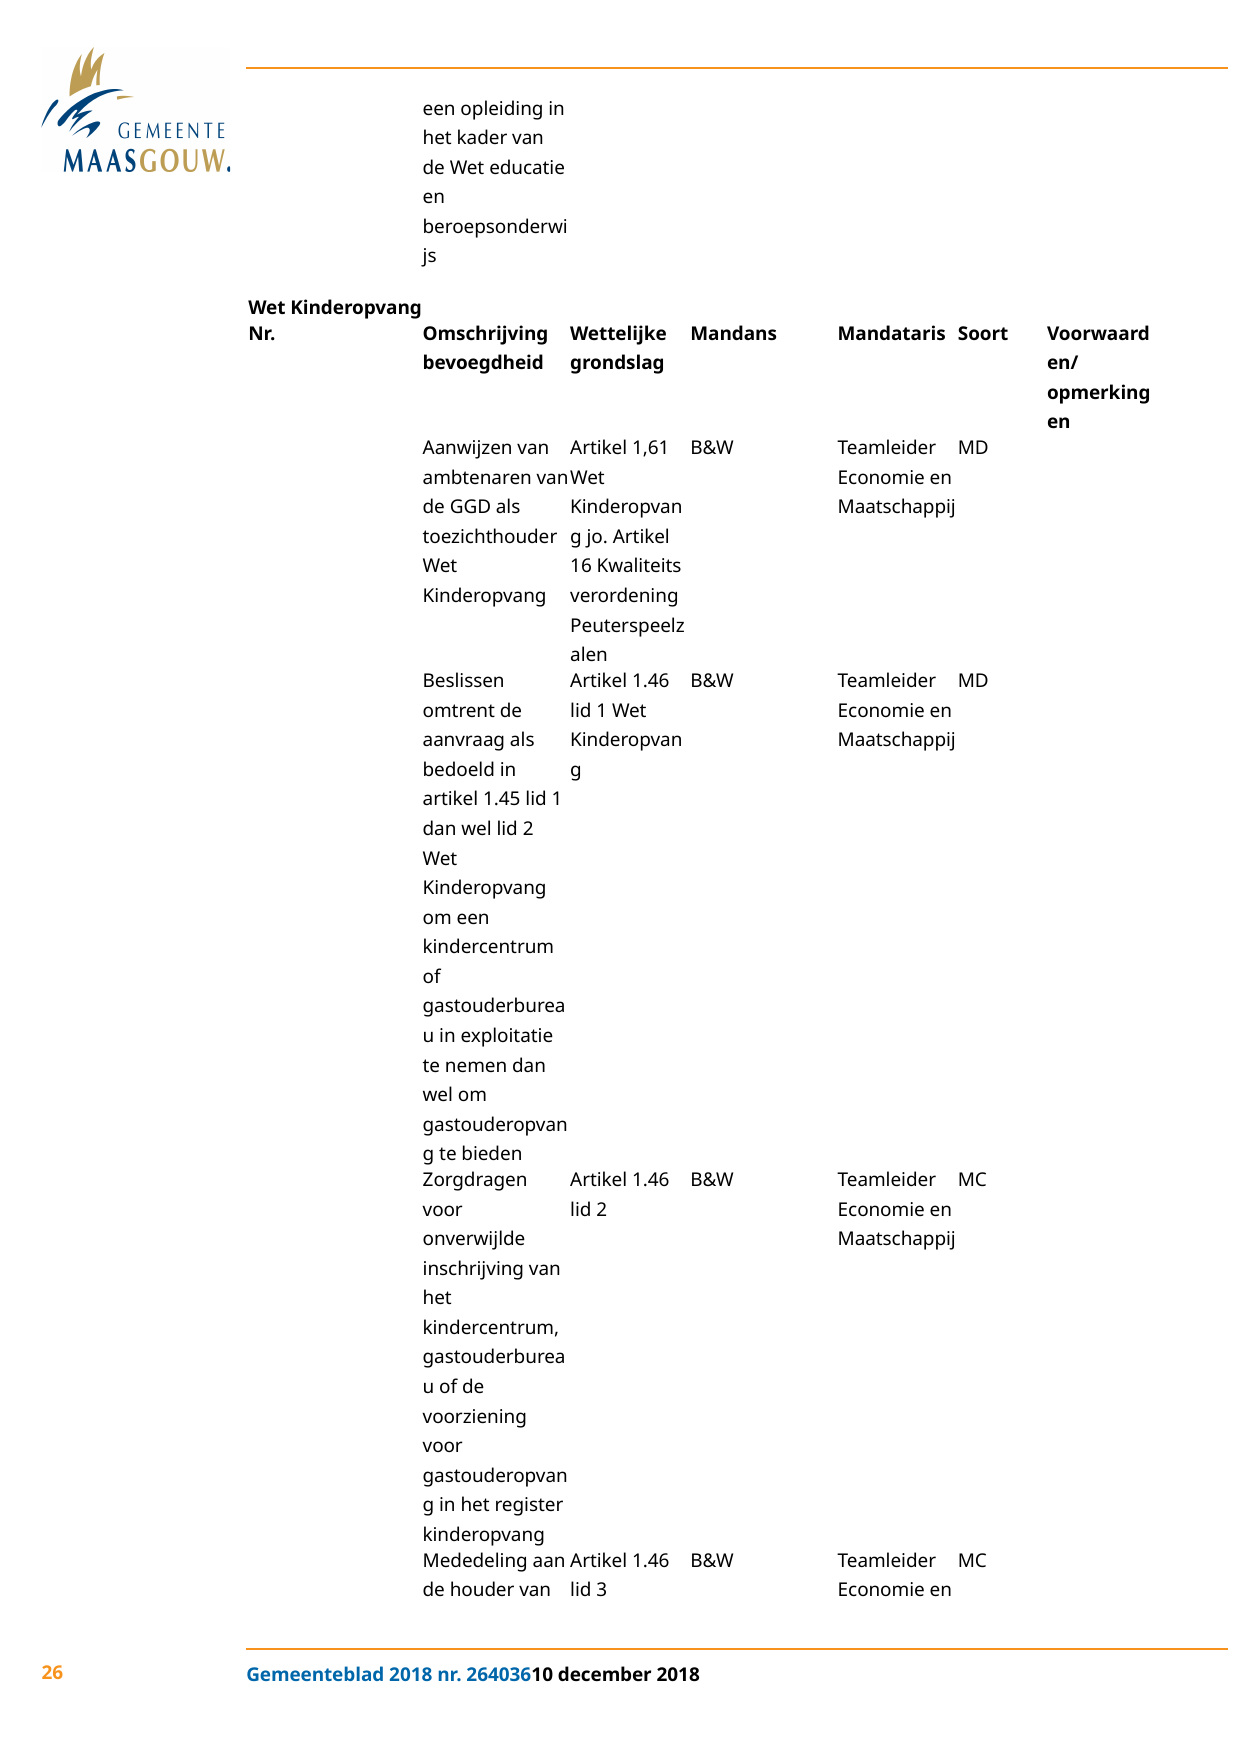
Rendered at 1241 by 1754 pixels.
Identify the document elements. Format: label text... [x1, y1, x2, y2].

table_cell [690, 294, 837, 320]
table_cell [570, 95, 690, 268]
table_cell MC [958, 1166, 1047, 1547]
table_cell [248, 269, 422, 294]
table_cell [1047, 1547, 1152, 1602]
table_cell Wet Kinderopvang [248, 294, 570, 320]
table_cell B&W [690, 1547, 837, 1602]
table_cell [958, 294, 1047, 320]
table_cell [423, 269, 570, 294]
table_cell [838, 269, 958, 294]
table_cell Voorwaarden/ opmerkingen [1047, 320, 1152, 434]
table_cell [1047, 294, 1152, 320]
table_cell [1047, 269, 1152, 294]
table_cell een opleiding in het kader van de Wet educatie en beroepsonderwijs [423, 95, 570, 268]
table_cell Artikel 1.46 lid 3 [570, 1547, 690, 1602]
table_cell [690, 269, 837, 294]
table_cell [1047, 1166, 1152, 1547]
table_cell [838, 294, 958, 320]
table_cell B&W [690, 667, 837, 1166]
table_cell B&W [690, 434, 837, 667]
table_cell Teamleider Economie en Maatschappij [838, 1166, 958, 1547]
table_cell Omschrijving bevoegdheid [423, 320, 570, 434]
table_cell [1047, 95, 1152, 268]
table_cell [1047, 434, 1152, 667]
table_cell Artikel 1,61 Wet Kinderopvang jo. Artikel 16 Kwaliteits verordening Peuterspeelzalen [570, 434, 690, 667]
table_cell Teamleider Economie en Maatschappij [838, 667, 958, 1166]
table_cell [958, 269, 1047, 294]
table_cell Nr. [248, 320, 422, 434]
table_cell [958, 95, 1047, 268]
table_cell Mandataris [838, 320, 958, 434]
table_cell MD [958, 434, 1047, 667]
table_cell MD [958, 667, 1047, 1166]
table_cell Wettelijke grondslag [570, 320, 690, 434]
table_cell Teamleider Economie en [838, 1547, 958, 1602]
table_cell Teamleider Economie en Maatschappij [838, 434, 958, 667]
table_cell MC [958, 1547, 1047, 1602]
picture [41, 47, 231, 172]
table_cell [248, 1547, 422, 1602]
table_cell [1047, 667, 1152, 1166]
table_cell [248, 1166, 422, 1547]
table_cell [690, 95, 837, 268]
table_cell Artikel 1.46 lid 1 Wet Kinderopvang [570, 667, 690, 1166]
table_cell B&W [690, 1166, 837, 1547]
table_cell [248, 95, 422, 268]
table_cell Beslissen omtrent de aanvraag als bedoeld in artikel 1.45 lid 1 dan wel lid 2 Wet Kinderopvang om een kindercentrum of gastouderbureau in exploitatie te nemen dan wel om gastouderopvang te bieden [423, 667, 570, 1166]
table_cell [570, 269, 690, 294]
table_cell [248, 434, 422, 667]
table_cell [838, 95, 958, 268]
table_cell Mededeling aan de houder van [423, 1547, 570, 1602]
table_cell Artikel 1.46 lid 2 [570, 1166, 690, 1547]
table_cell [248, 667, 422, 1166]
table_cell Soort [958, 320, 1047, 434]
table_cell Aanwijzen van ambtenaren van de GGD als toezichthouder Wet Kinderopvang [423, 434, 570, 667]
table_cell [570, 294, 690, 320]
table_cell Mandans [690, 320, 837, 434]
table_cell Zorgdragen voor onverwijlde inschrijving van het kindercentrum, gastouderbureau of de voorziening voor gastouderopvang in het register kinderopvang [423, 1166, 570, 1547]
